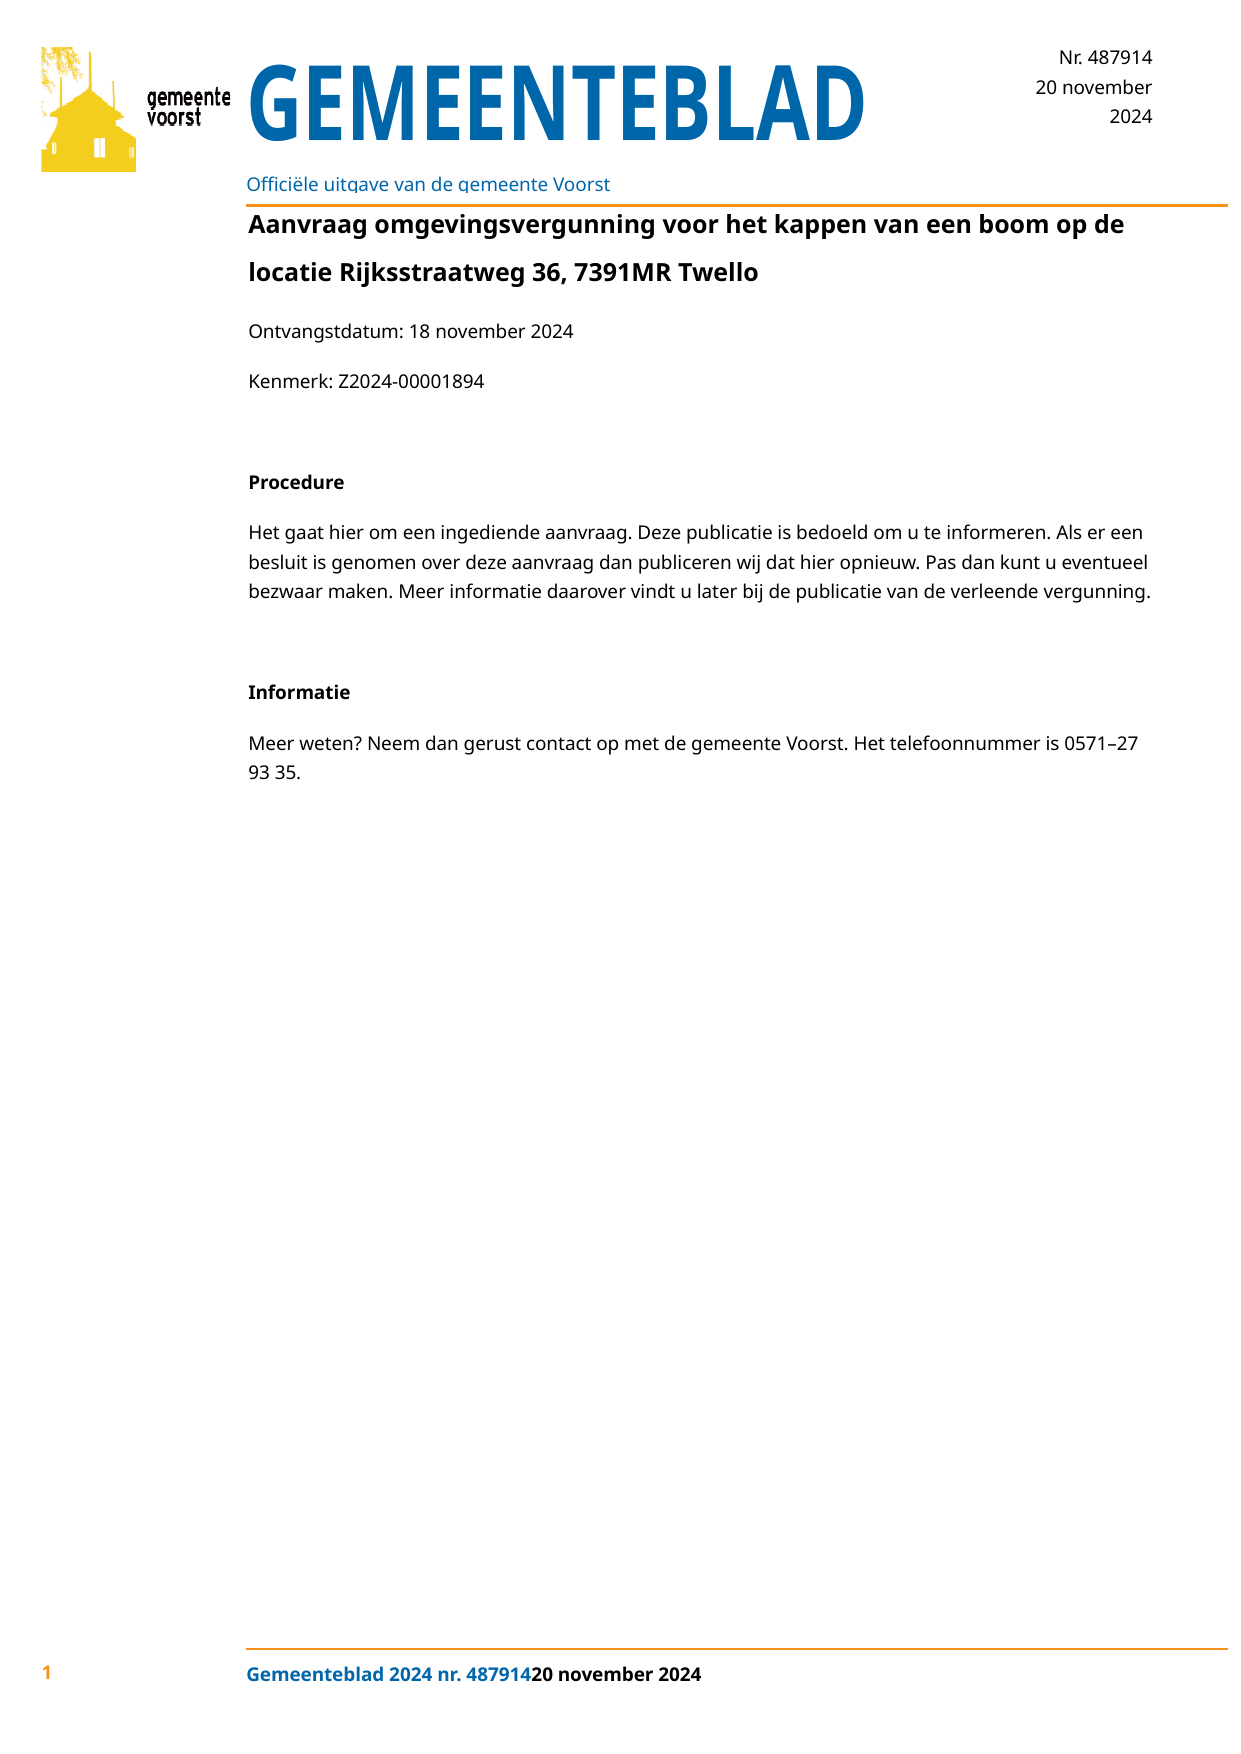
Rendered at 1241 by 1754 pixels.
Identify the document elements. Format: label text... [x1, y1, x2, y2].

text Aanvraag omgevingsvergunning voor het kappen van een boom op de locatie Rijksstraatweg 36, 7391MR Twello [248, 207, 1152, 288]
text Informatie [248, 679, 1152, 705]
text Meer weten? Neem dan gerust contact op met de gemeente Voorst. Het telefoonnummer is 0571–27 93 35. [248, 730, 1152, 785]
text Ontvangstdatum: 18 november 2024 [248, 318, 1152, 344]
picture [41, 47, 231, 172]
text Het gaat hier om een ingediende aanvraag. Deze publicatie is bedoeld om u te informeren. Als er een besluit is genomen over deze aanvraag dan publiceren wij dat hier opnieuw. Pas dan kunt u eventueel bezwaar maken. Meer informatie daarover vindt u later bij de publicatie van de verleende vergunning. [248, 519, 1152, 604]
text Procedure [248, 469, 1152, 495]
text Kenmerk: Z2024-00001894 [248, 368, 1152, 394]
